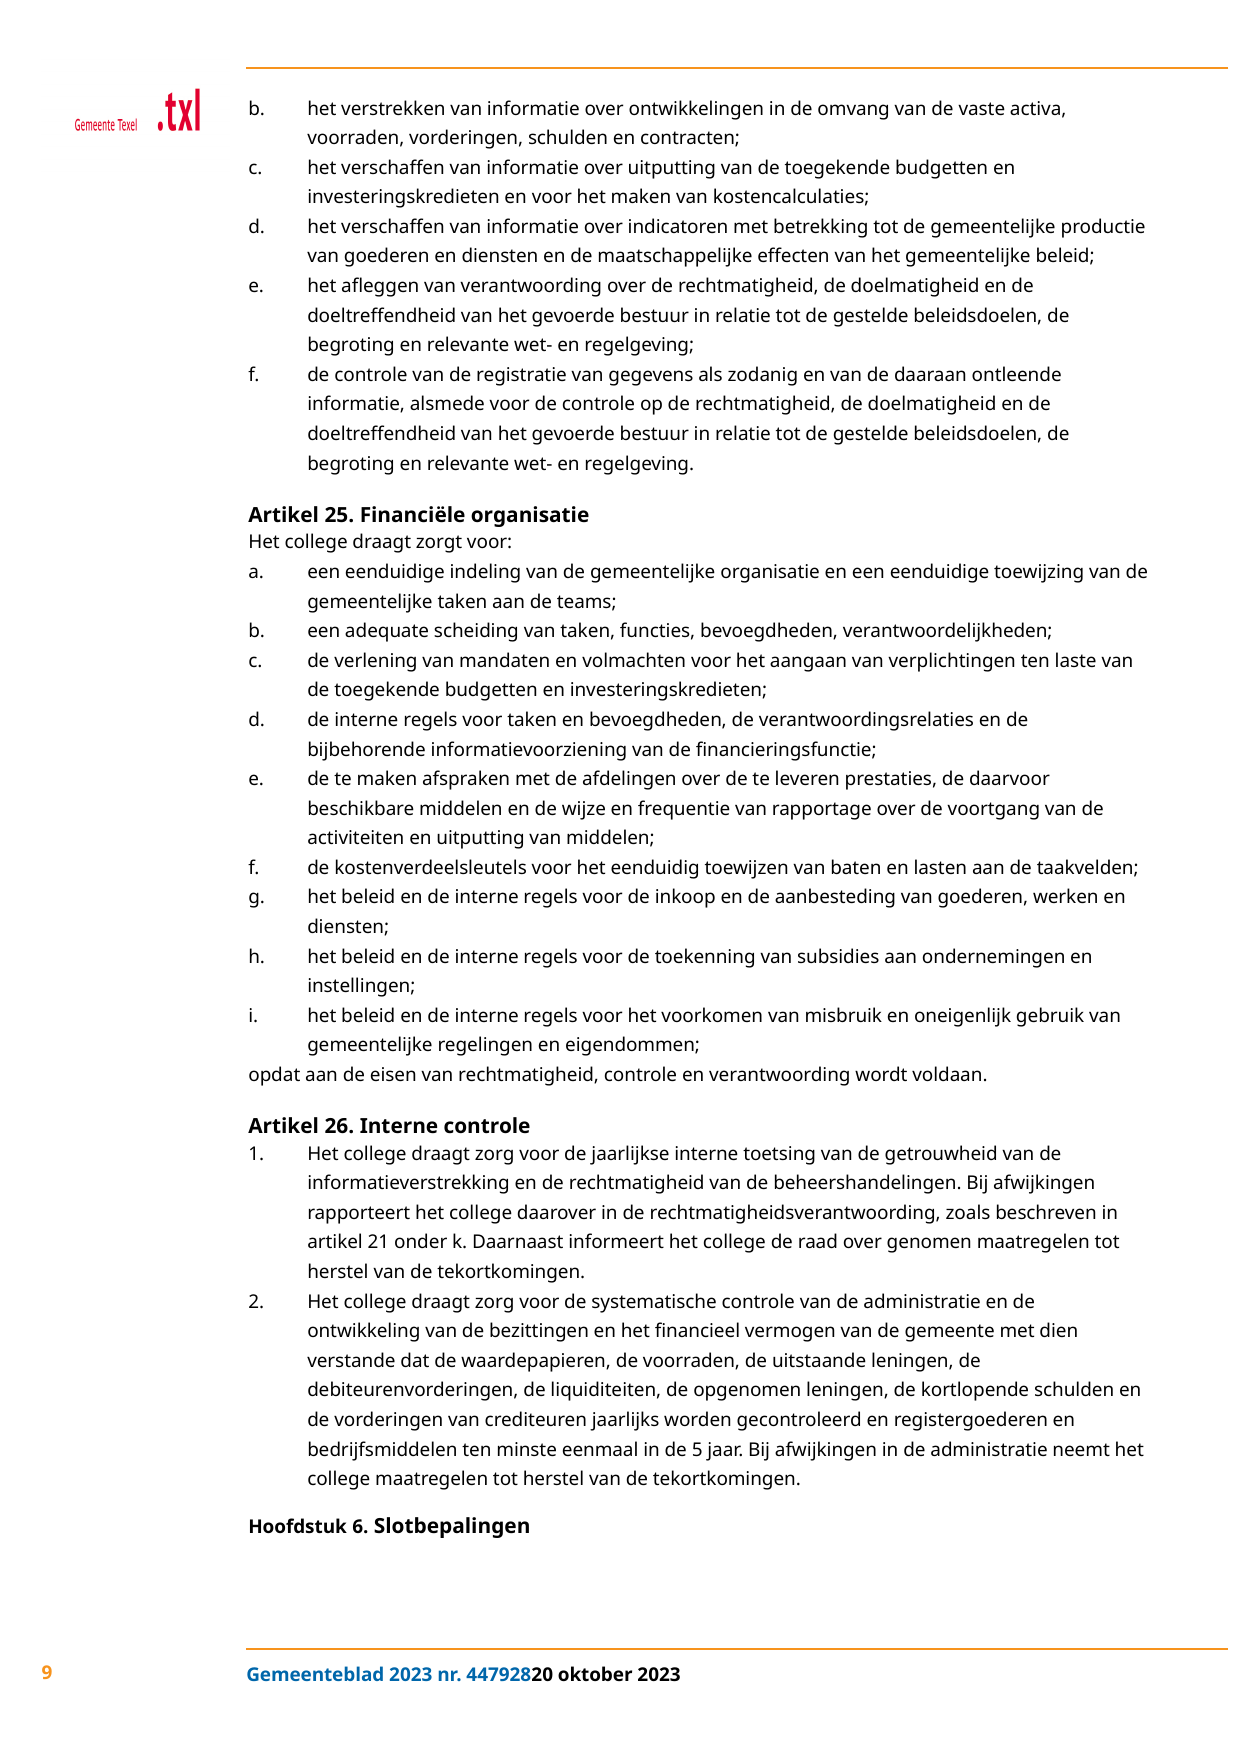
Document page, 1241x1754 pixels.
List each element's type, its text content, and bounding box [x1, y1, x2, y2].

text Hoofdstuk 6. Slotbepalingen [248, 1511, 1152, 1539]
list het beleid en de interne regels voor de toekenning van subsidies aan ondernemingen en instellingen; [248, 943, 1152, 998]
list een adequate scheiding van taken, functies, bevoegdheden, verantwoordelijkheden; [248, 617, 1152, 643]
list de controle van de registratie van gegevens als zodanig en van de daaraan ontleende informatie, alsmede voor de controle op de rechtmatigheid, de doelmatigheid en de doeltreffendheid van het gevoerde bestuur in relatie tot de gestelde beleidsdoelen, de begroting en relevante wet- en regelgeving. [248, 361, 1152, 476]
text Het college draagt zorgt voor: [248, 529, 1152, 554]
list Het college draagt zorg voor de systematische controle van de administratie en de ontwikkeling van de bezittingen en het financieel vermogen van de gemeente met dien verstande dat de waardepapieren, de voorraden, de uitstaande leningen, de debiteurenvorderingen, de liquiditeiten, de opgenomen leningen, de kortlopende schulden en de vorderingen van crediteuren jaarlijks worden gecontroleerd en registergoederen en bedrijfsmiddelen ten minste eenmaal in de 5 jaar. Bij afwijkingen in de administratie neemt het college maatregelen tot herstel van de tekortkomingen. [248, 1288, 1152, 1491]
list de te maken afspraken met de afdelingen over de te leveren prestaties, de daarvoor beschikbare middelen en de wijze en frequentie van rapportage over de voortgang van de activiteiten en uitputting van middelen; [248, 765, 1152, 850]
list het verstrekken van informatie over ontwikkelingen in de omvang van de vaste activa, voorraden, vorderingen, schulden en contracten; [248, 95, 1152, 150]
list het verschaffen van informatie over uitputting van de toegekende budgetten en investeringskredieten en voor het maken van kostencalculaties; [248, 154, 1152, 209]
list een eenduidige indeling van de gemeentelijke organisatie en een eenduidige toewijzing van de gemeentelijke taken aan de teams; [248, 558, 1152, 613]
list het afleggen van verantwoording over de rechtmatigheid, de doelmatigheid en de doeltreffendheid van het gevoerde bestuur in relatie tot de gestelde beleidsdoelen, de begroting en relevante wet- en regelgeving; [248, 272, 1152, 357]
list het beleid en de interne regels voor de inkoop en de aanbesteding van goederen, werken en diensten; [248, 884, 1152, 939]
text Artikel 25. Financiële organisatie [248, 500, 1152, 529]
list de interne regels voor taken en bevoegdheden, de verantwoordingsrelaties en de bijbehorende informatievoorziening van de financieringsfunctie; [248, 706, 1152, 761]
text opdat aan de eisen van rechtmatigheid, controle en verantwoording wordt voldaan. [248, 1061, 1152, 1087]
list Het college draagt zorg voor de jaarlijkse interne toetsing van de getrouwheid van de informatieverstrekking en de rechtmatigheid van de beheershandelingen. Bij afwijkingen rapporteert het college daarover in de rechtmatigheidsverantwoording, zoals beschreven in artikel 21 onder k. Daarnaast informeert het college de raad over genomen maatregelen tot herstel van de tekortkomingen. [248, 1140, 1152, 1284]
text Artikel 26. Interne controle [248, 1112, 1152, 1140]
picture [41, 47, 231, 172]
list het verschaffen van informatie over indicatoren met betrekking tot de gemeentelijke productie van goederen en diensten en de maatschappelijke effecten van het gemeentelijke beleid; [248, 213, 1152, 268]
list het beleid en de interne regels voor het voorkomen van misbruik en oneigenlijk gebruik van gemeentelijke regelingen en eigendommen; [248, 1002, 1152, 1057]
list de kostenverdeelsleutels voor het eenduidig toewijzen van baten en lasten aan de taakvelden; [248, 854, 1152, 880]
list de verlening van mandaten en volmachten voor het aangaan van verplichtingen ten laste van de toegekende budgetten en investeringskredieten; [248, 647, 1152, 702]
